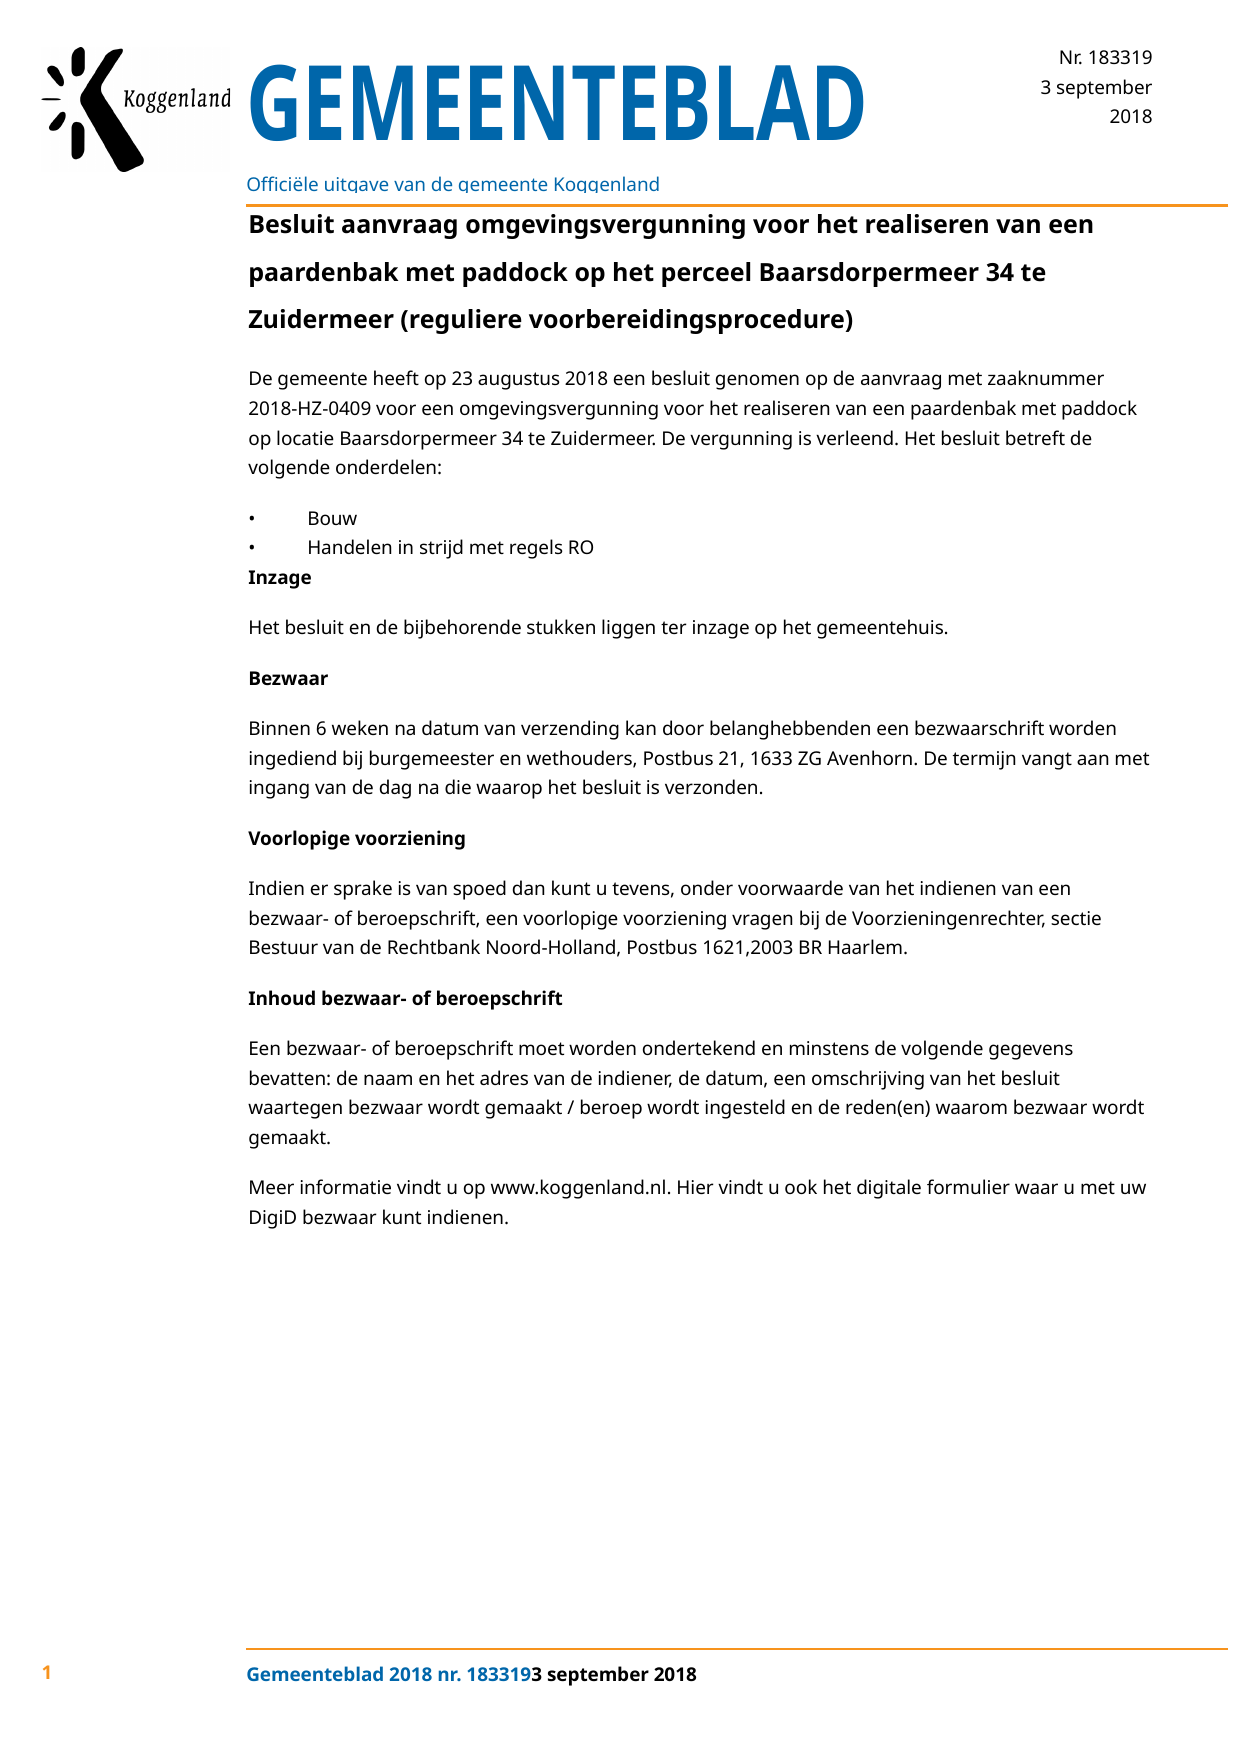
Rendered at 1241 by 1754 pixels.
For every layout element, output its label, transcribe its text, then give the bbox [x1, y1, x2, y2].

text De gemeente heeft op 23 augustus 2018 een besluit genomen op de aanvraag met zaaknummer 2018-HZ-0409 voor een omgevingsvergunning voor het realiseren van een paardenbak met paddock op locatie Baarsdorpermeer 34 te Zuidermeer. De vergunning is verleend. Het besluit betreft de volgende onderdelen: [248, 366, 1152, 480]
text Het besluit en de bijbehorende stukken liggen ter inzage op het gemeentehuis. [248, 614, 1152, 640]
text Meer informatie vindt u op www.koggenland.nl. Hier vindt u ook het digitale formulier waar u met uw DigiD bezwaar kunt indienen. [248, 1174, 1152, 1229]
text Inhoud bezwaar- of beroepschrift [248, 985, 1152, 1010]
text Indien er sprake is van spoed dan kunt u tevens, onder voorwaarde van het indienen van een bezwaar- of beroepschrift, een voorlopige voorziening vragen bij de Voorzieningenrechter, sectie Bestuur van de Rechtbank Noord-Holland, Postbus 1621,2003 BR Haarlem. [248, 875, 1152, 960]
text Binnen 6 weken na datum van verzending kan door belanghebbenden een bezwaarschrift worden ingediend bij burgemeester en wethouders, Postbus 21, 1633 ZG Avenhorn. De termijn vangt aan met ingang van de dag na die waarop het besluit is verzonden. [248, 715, 1152, 800]
list Handelen in strijd met regels RO [248, 534, 1152, 560]
picture [41, 47, 231, 172]
text Inzage [248, 564, 1152, 589]
text Besluit aanvraag omgevingsvergunning voor het realiseren van een paardenbak met paddock op het perceel Baarsdorpermeer 34 te Zuidermeer (reguliere voorbereidingsprocedure) [248, 207, 1152, 336]
text Een bezwaar- of beroepschrift moet worden ondertekend en minstens de volgende gegevens bevatten: de naam en het adres van de indiener, de datum, een omschrijving van het besluit waartegen bezwaar wordt gemaakt / beroep wordt ingesteld en de reden(en) waarom bezwaar wordt gemaakt. [248, 1035, 1152, 1149]
list Bouw [248, 505, 1152, 530]
text Voorlopige voorziening [248, 825, 1152, 850]
text Bezwaar [248, 665, 1152, 690]
